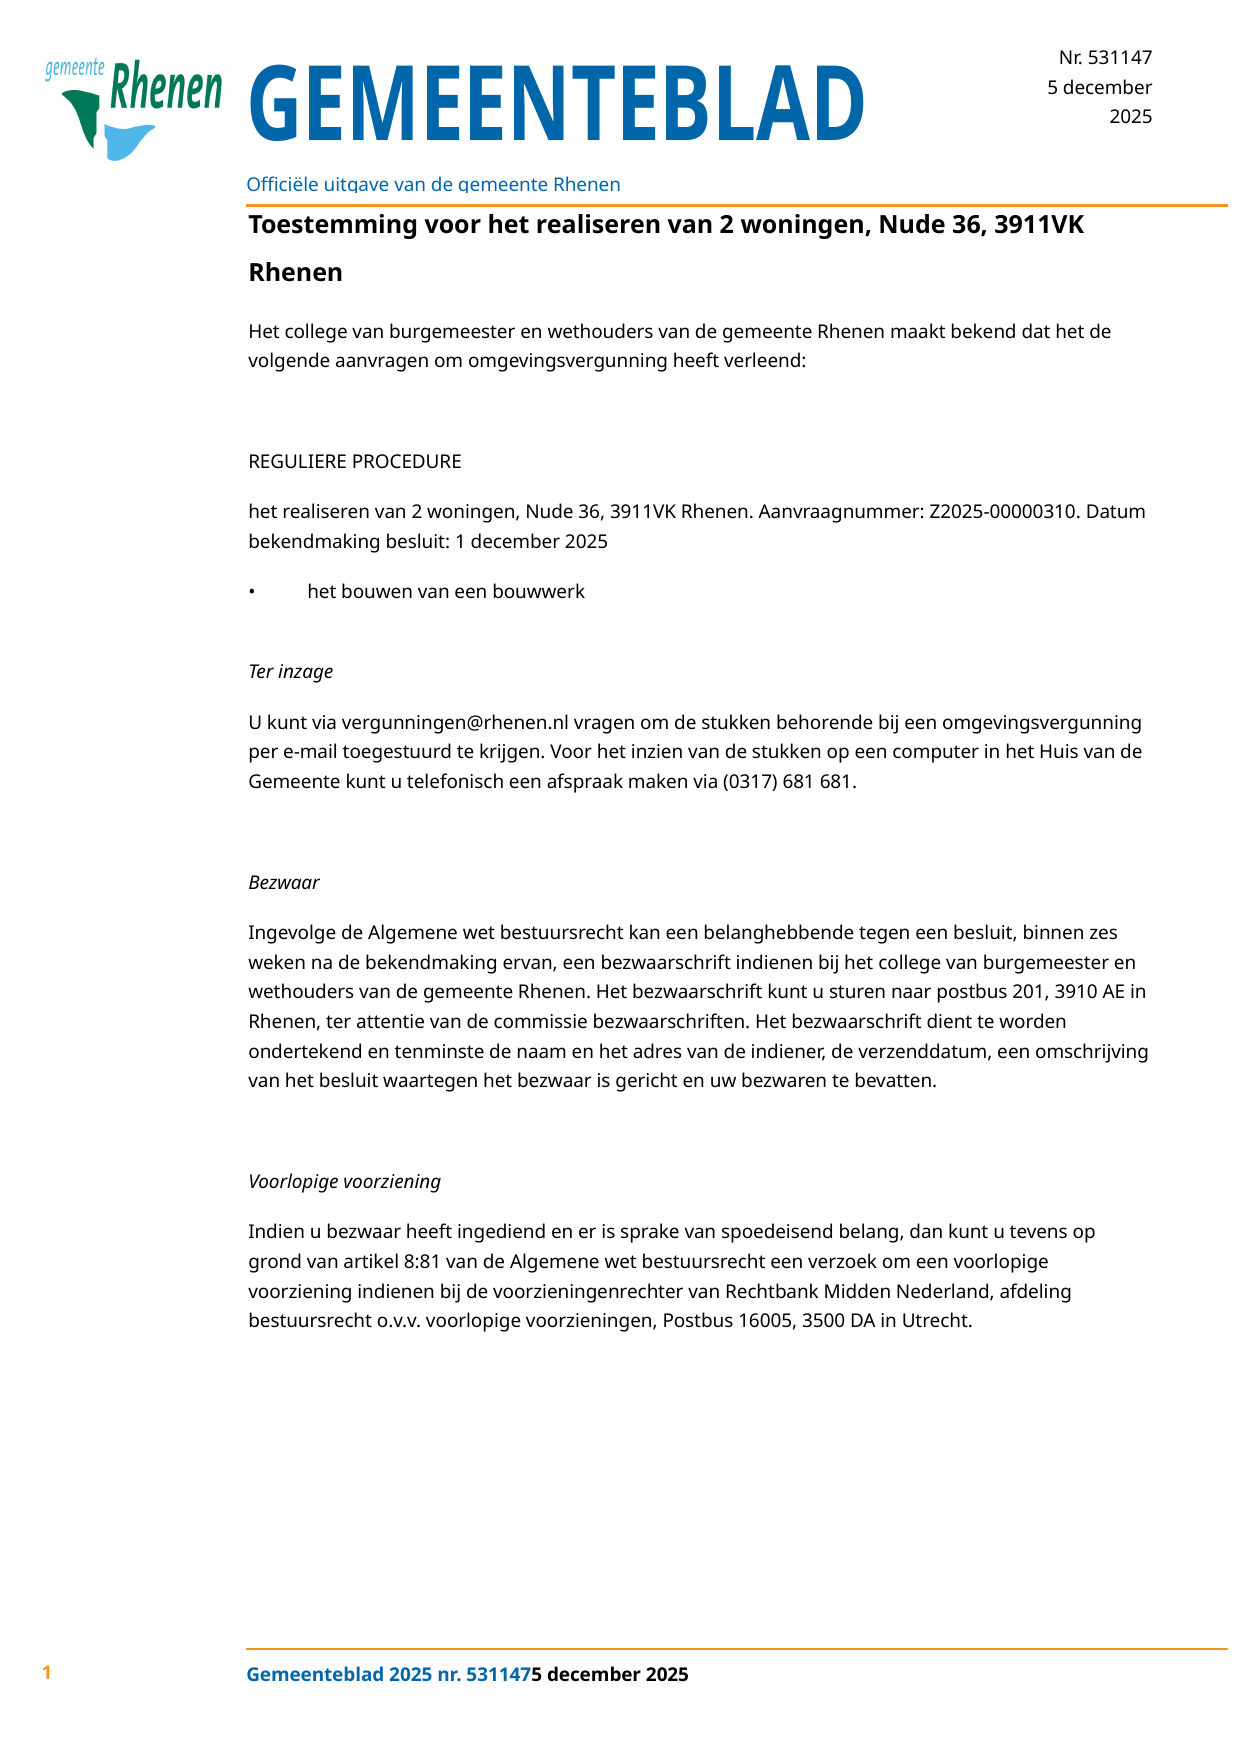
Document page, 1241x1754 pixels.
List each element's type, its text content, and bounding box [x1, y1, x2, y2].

text REGULIERE PROCEDURE [248, 448, 1152, 474]
text Ingevolge de Algemene wet bestuursrecht kan een belanghebbende tegen een besluit, binnen zes weken na de bekendmaking ervan, een bezwaarschrift indienen bij het college van burgemeester en wethouders van de gemeente Rhenen. Het bezwaarschrift kunt u sturen naar postbus 201, 3910 AE in Rhenen, ter attentie van de commissie bezwaarschriften. Het bezwaarschrift dient te worden ondertekend en tenminste de naam en het adres van de indiener, de verzenddatum, een omschrijving van het besluit waartegen het bezwaar is gericht en uw bezwaren te bevatten. [248, 919, 1152, 1093]
text Ter inzage [248, 659, 1152, 684]
text Voorlopige voorziening [248, 1168, 1152, 1194]
text het realiseren van 2 woningen, Nude 36, 3911VK Rhenen. Aanvraagnummer: Z2025-00000310. Datum bekendmaking besluit: 1 december 2025 [248, 499, 1152, 554]
picture [41, 47, 231, 172]
text U kunt via vergunningen@rhenen.nl vragen om de stukken behorende bij een omgevingsvergunning per e-mail toegestuurd te krijgen. Voor het inzien van de stukken op een computer in het Huis van de Gemeente kunt u telefonisch een afspraak maken via (0317) 681 681. [248, 709, 1152, 794]
text Toestemming voor het realiseren van 2 woningen, Nude 36, 3911VK Rhenen [248, 207, 1152, 288]
list het bouwen van een bouwwerk [248, 579, 1152, 604]
text Indien u bezwaar heeft ingediend en er is sprake van spoedeisend belang, dan kunt u tevens op grond van artikel 8:81 van de Algemene wet bestuursrecht een verzoek om een voorlopige voorziening indienen bij de voorzieningenrechter van Rechtbank Midden Nederland, afdeling bestuursrecht o.v.v. voorlopige voorzieningen, Postbus 16005, 3500 DA in Utrecht. [248, 1219, 1152, 1333]
text Het college van burgemeester en wethouders van de gemeente Rhenen maakt bekend dat het de volgende aanvragen om omgevingsvergunning heeft verleend: [248, 318, 1152, 373]
text Bezwaar [248, 869, 1152, 895]
